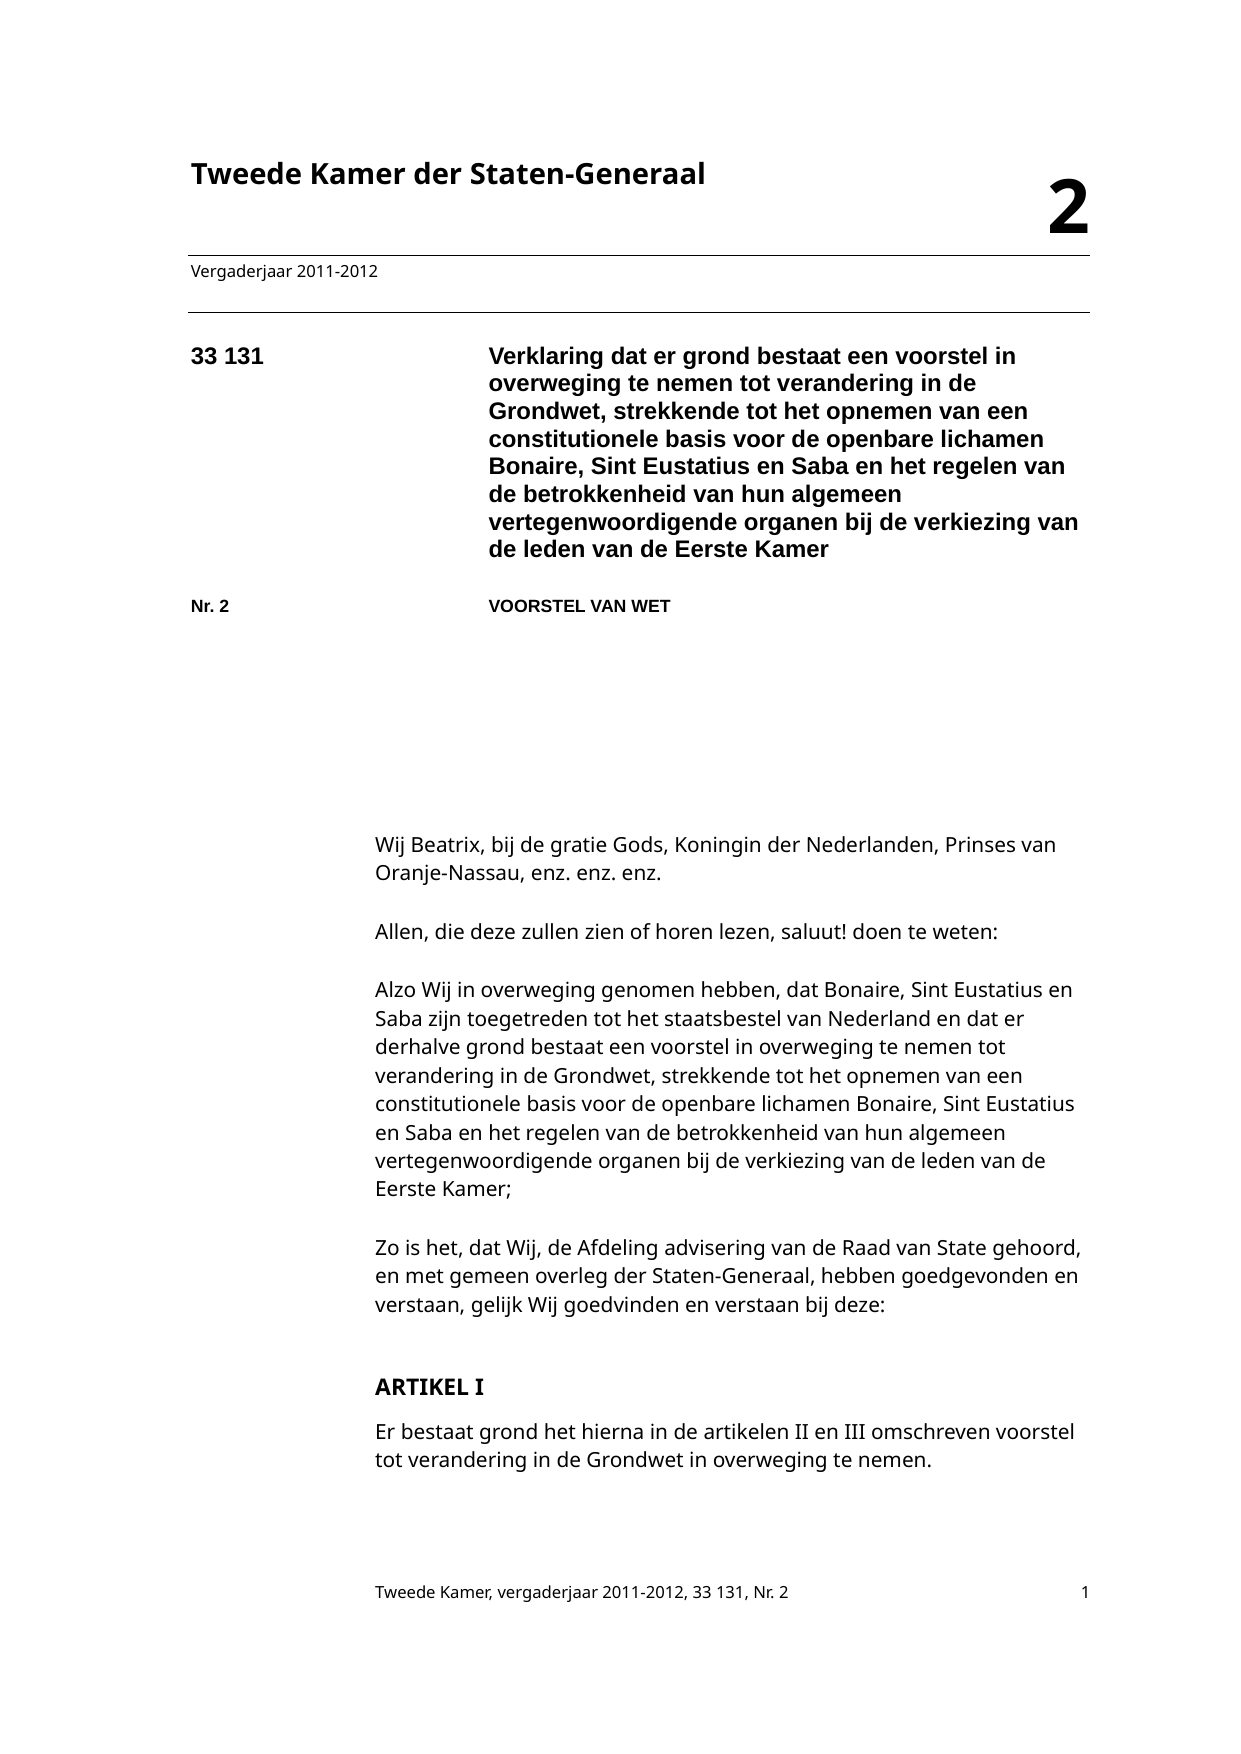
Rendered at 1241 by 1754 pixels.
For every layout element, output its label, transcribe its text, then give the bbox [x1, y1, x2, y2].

subtitle ARTIKEL I [375, 1371, 1090, 1402]
table_cell [485, 313, 1090, 339]
table_cell Verklaring dat er grond bestaat een voorstel in overweging te nemen tot verandering in de Grondwet, strekkende tot het opnemen van een constitutionele basis voor de openbare lichamen Bonaire, Sint Eustatius en Saba en het regelen van de betrokkenheid van hun algemeen vertegenwoordigende organen bij de verkiezing van de leden van de Eerste Kamer [485, 339, 1090, 593]
text Er bestaat grond het hierna in de artikelen II en III omschreven voorstel tot verandering in de Grondwet in overweging te nemen. [375, 1417, 1090, 1474]
table_header Tweede Kamer der Staten-Generaal [188, 150, 909, 255]
table_cell VOORSTEL VAN WET [485, 593, 1090, 712]
table_cell [188, 313, 485, 339]
table_header 2 [910, 150, 1090, 255]
table_cell 33 131 [188, 339, 485, 593]
text Allen, die deze zullen zien of horen lezen, saluut! doen te weten: [375, 917, 1090, 945]
table_cell Vergaderjaar 2011-2012 [188, 256, 485, 312]
text Zo is het, dat Wij, de Afdeling advisering van de Raad van State gehoord, en met gemeen overleg der Staten-Generaal, hebben goedgevonden en verstaan, gelijk Wij goedvinden en verstaan bij deze: [375, 1233, 1090, 1318]
text Wij Beatrix, bij de gratie Gods, Koningin der Nederlanden, Prinses van Oranje-Nassau, enz. enz. enz. [375, 830, 1090, 887]
table_cell Nr. 2 [188, 593, 485, 712]
table_cell [485, 256, 1090, 312]
text Alzo Wij in overweging genomen hebben, dat Bonaire, Sint Eustatius en Saba zijn toegetreden tot het staatsbestel van Nederland en dat er derhalve grond bestaat een voorstel in overweging te nemen tot verandering in de Grondwet, strekkende tot het opnemen van een constitutionele basis voor de openbare lichamen Bonaire, Sint Eustatius en Saba en het regelen van de betrokkenheid van hun algemeen vertegenwoordigende organen bij de verkiezing van de leden van de Eerste Kamer; [375, 975, 1090, 1203]
